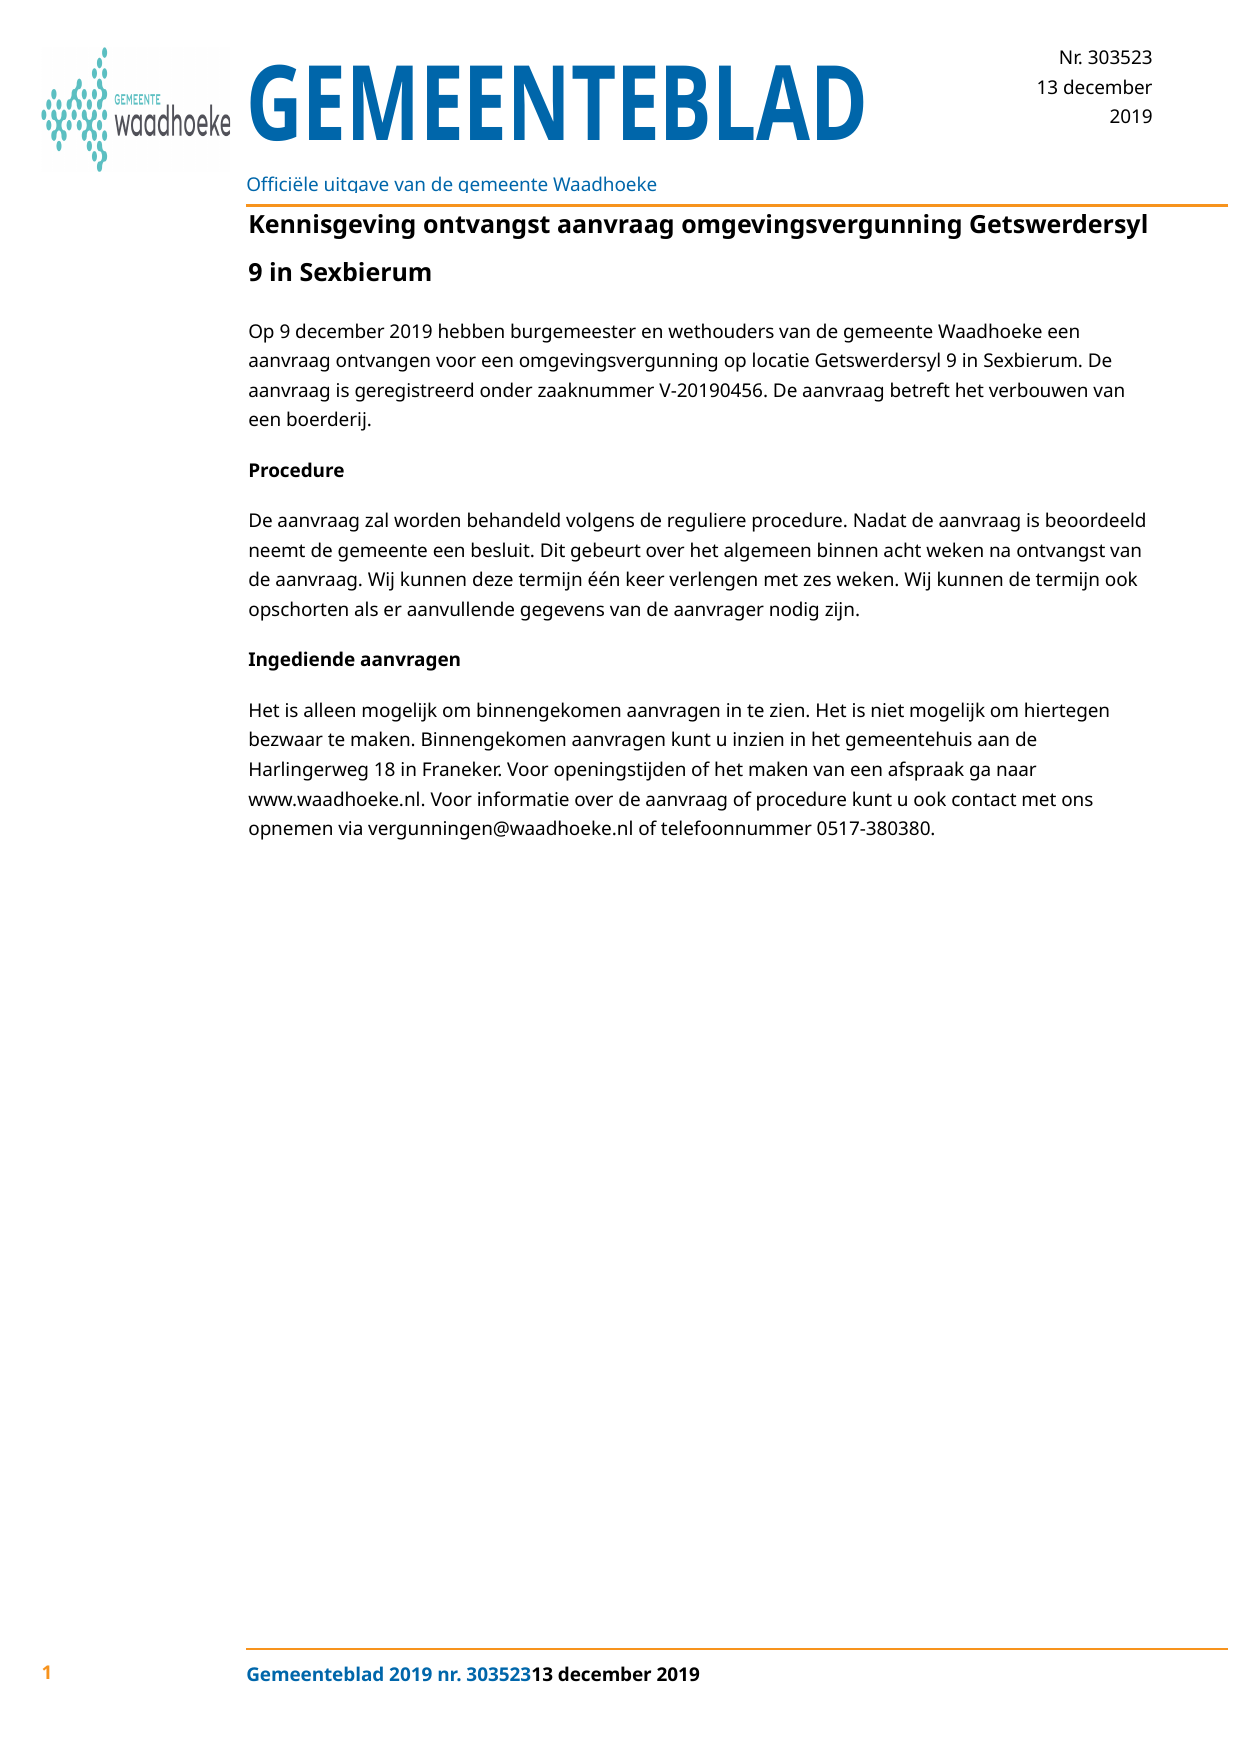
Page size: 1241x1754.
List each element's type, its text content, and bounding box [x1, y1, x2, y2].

text De aanvraag zal worden behandeld volgens de reguliere procedure. Nadat de aanvraag is beoordeeld neemt de gemeente een besluit. Dit gebeurt over het algemeen binnen acht weken na ontvangst van de aanvraag. Wij kunnen deze termijn één keer verlengen met zes weken. Wij kunnen de termijn ook opschorten als er aanvullende gegevens van de aanvrager nodig zijn. [248, 507, 1152, 622]
text Kennisgeving ontvangst aanvraag omgevingsvergunning Getswerdersyl 9 in Sexbierum [248, 207, 1152, 288]
text Procedure [248, 457, 1152, 483]
picture [41, 47, 231, 172]
text Op 9 december 2019 hebben burgemeester en wethouders van de gemeente Waadhoeke een aanvraag ontvangen voor een omgevingsvergunning op locatie Getswerdersyl 9 in Sexbierum. De aanvraag is geregistreerd onder zaaknummer V-20190456. De aanvraag betreft het verbouwen van een boerderij. [248, 318, 1152, 432]
text Ingediende aanvragen [248, 647, 1152, 672]
text Het is alleen mogelijk om binnengekomen aanvragen in te zien. Het is niet mogelijk om hiertegen bezwaar te maken. Binnengekomen aanvragen kunt u inzien in het gemeentehuis aan de Harlingerweg 18 in Franeker. Voor openingstijden of het maken van een afspraak ga naar www.waadhoeke.nl. Voor informatie over de aanvraag of procedure kunt u ook contact met ons opnemen via vergunningen@waadhoeke.nl of telefoonnummer 0517-380380. [248, 697, 1152, 841]
